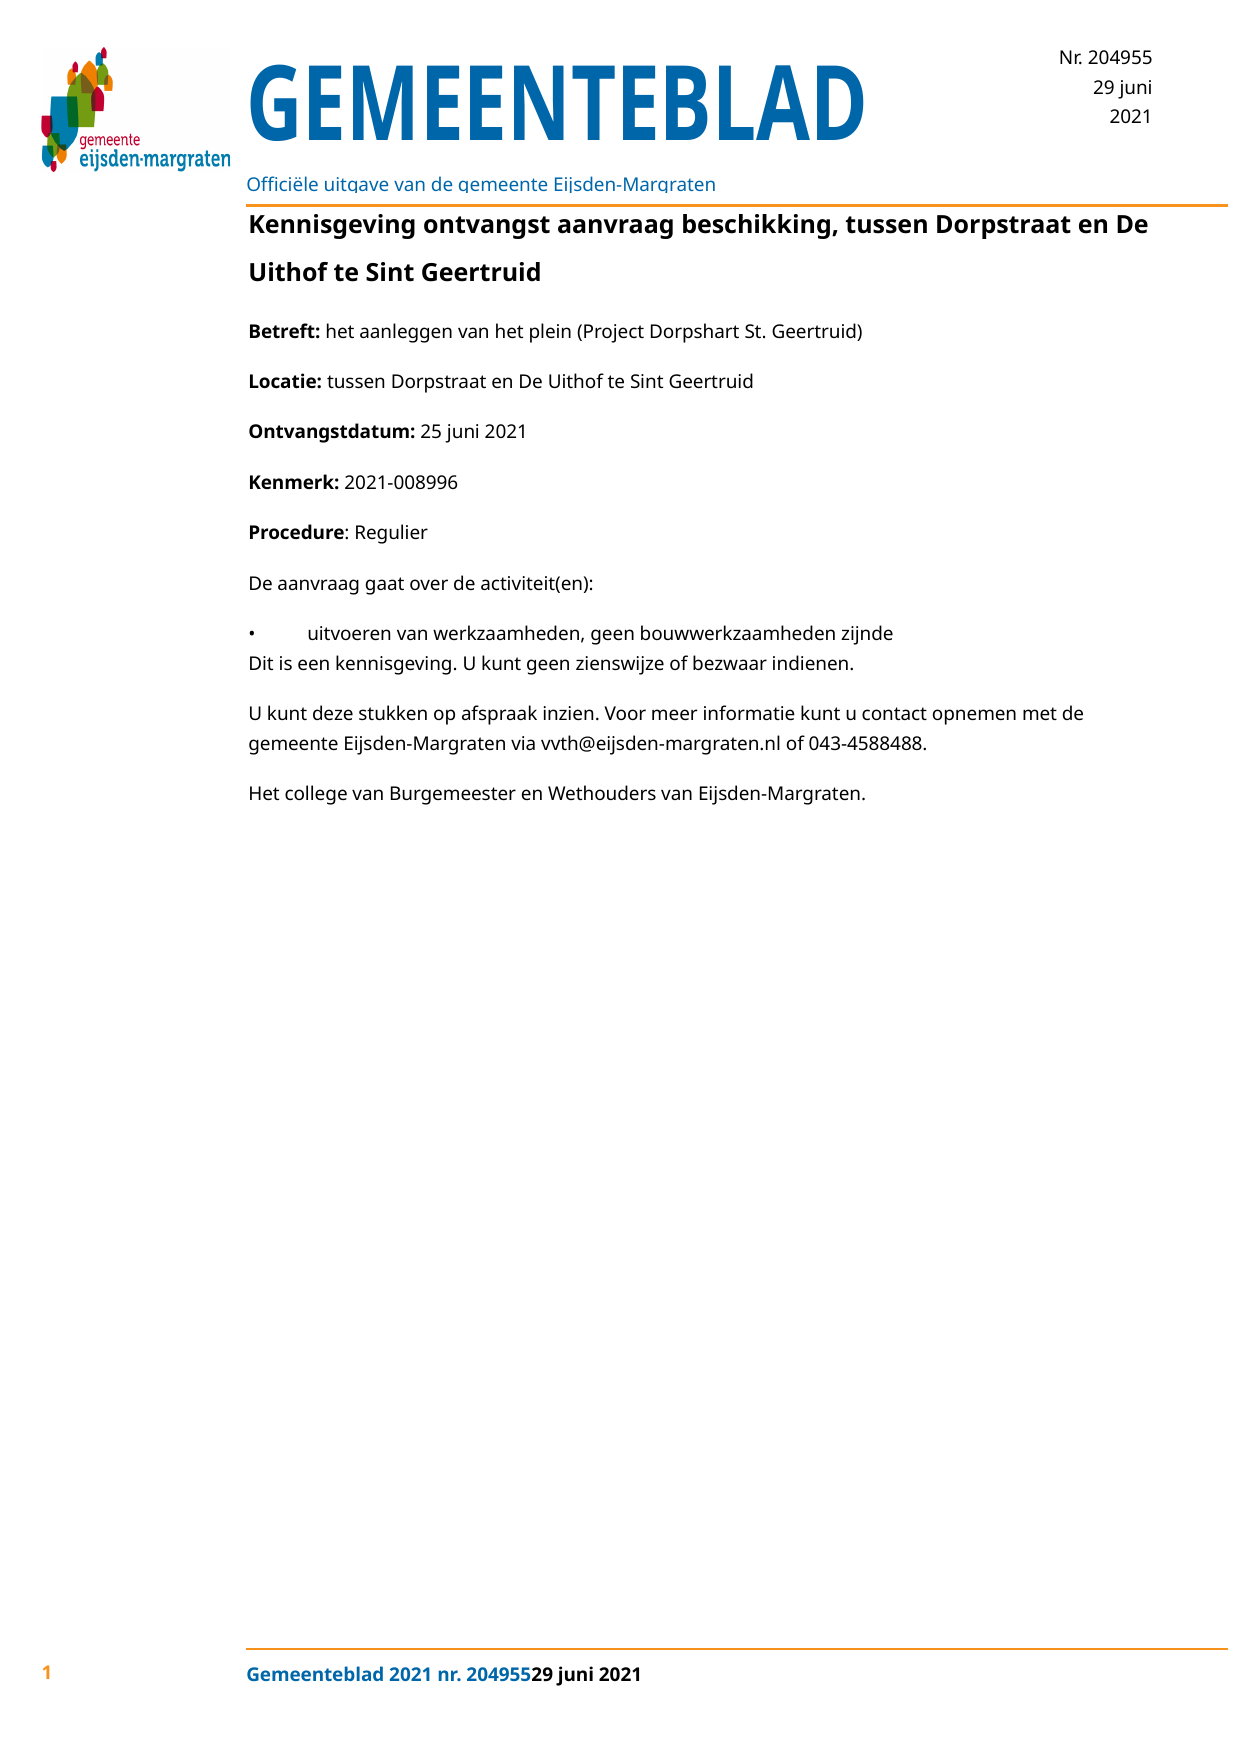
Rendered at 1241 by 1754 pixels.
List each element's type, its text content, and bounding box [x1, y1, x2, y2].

text Dit is een kennisgeving. U kunt geen zienswijze of bezwaar indienen. [248, 650, 1152, 676]
text Betreft: het aanleggen van het plein (Project Dorpshart St. Geertruid) [248, 318, 1152, 344]
picture [41, 47, 231, 172]
text De aanvraag gaat over de activiteit(en): [248, 570, 1152, 596]
text Kennisgeving ontvangst aanvraag beschikking, tussen Dorpstraat en De Uithof te Sint Geertruid [248, 207, 1152, 288]
text U kunt deze stukken op afspraak inzien. Voor meer informatie kunt u contact opnemen met de gemeente Eijsden-Margraten via vvth@eijsden-margraten.nl of 043-4588488. [248, 700, 1152, 756]
text Kenmerk: 2021-008996 [248, 469, 1152, 495]
list uitvoeren van werkzaamheden, geen bouwwerkzaamheden zijnde [248, 620, 1152, 646]
text Ontvangstdatum: 25 juni 2021 [248, 419, 1152, 444]
text Procedure: Regulier [248, 519, 1152, 545]
text Het college van Burgemeester en Wethouders van Eijsden-Margraten. [248, 780, 1152, 806]
text Locatie: tussen Dorpstraat en De Uithof te Sint Geertruid [248, 368, 1152, 394]
